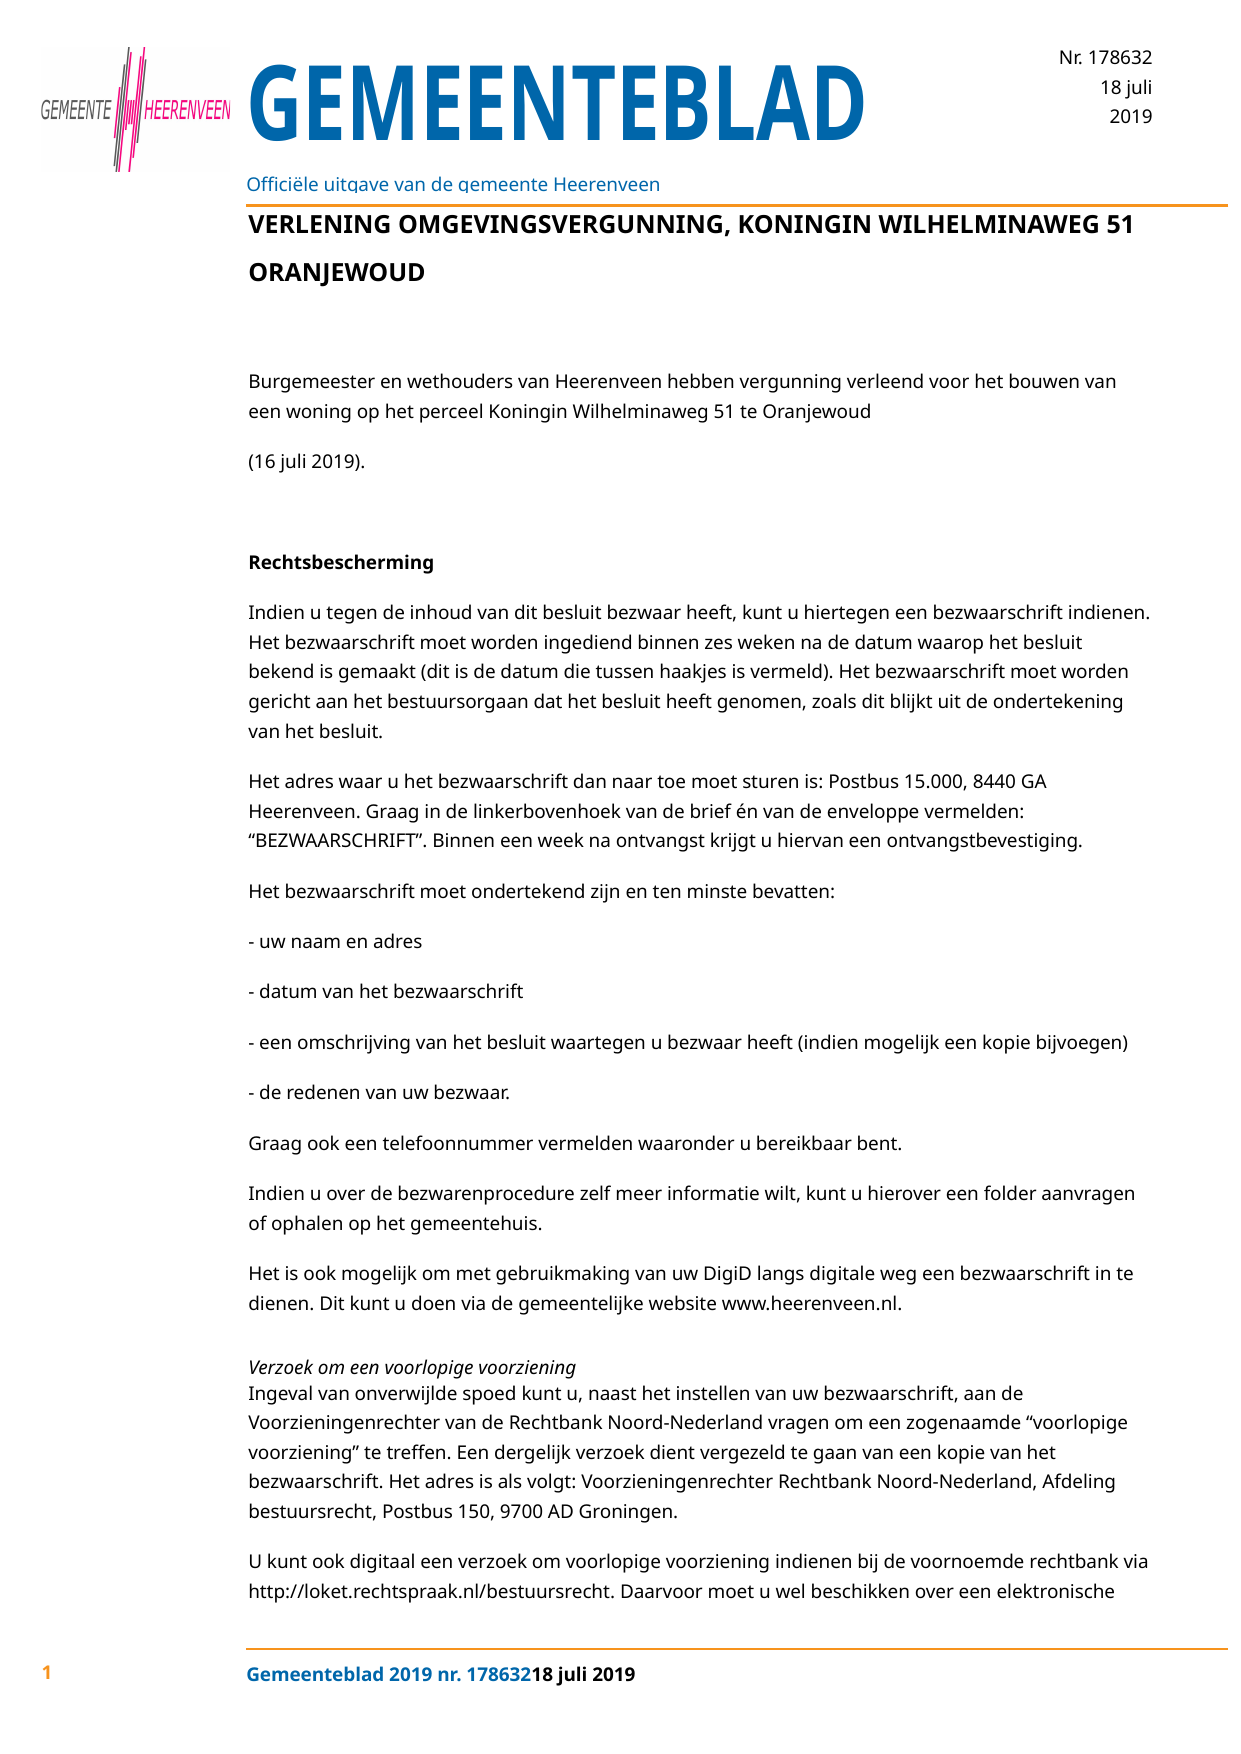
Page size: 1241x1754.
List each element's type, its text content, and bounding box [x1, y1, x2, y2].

text Verzoek om een voorlopige voorziening [248, 1354, 1152, 1380]
text - een omschrijving van het besluit waartegen u bezwaar heeft (indien mogelijk een kopie bijvoegen) [248, 1029, 1152, 1055]
text Burgemeester en wethouders van Heerenveen hebben vergunning verleend voor het bouwen van een woning op het perceel Koningin Wilhelminaweg 51 te Oranjewoud [248, 368, 1152, 424]
text VERLENING OMGEVINGSVERGUNNING, KONINGIN WILHELMINAWEG 51 ORANJEWOUD [248, 207, 1152, 288]
text - de redenen van uw bezwaar. [248, 1079, 1152, 1105]
text - uw naam en adres [248, 928, 1152, 954]
text Het is ook mogelijk om met gebruikmaking van uw DigiD langs digitale weg een bezwaarschrift in te dienen. Dit kunt u doen via de gemeentelijke website www.heerenveen.nl. [248, 1260, 1152, 1316]
text Het bezwaarschrift moet ondertekend zijn en ten minste bevatten: [248, 878, 1152, 904]
text - datum van het bezwaarschrift [248, 979, 1152, 1004]
text (16 juli 2019). [248, 448, 1152, 474]
text Ingeval van onverwijlde spoed kunt u, naast het instellen van uw bezwaarschrift, aan de Voorzieningenrechter van de Rechtbank Noord-Nederland vragen om een zogenaamde “voorlopige voorziening” te treffen. Een dergelijk verzoek dient vergezeld te gaan van een kopie van het bezwaarschrift. Het adres is als volgt: Voorzieningenrechter Rechtbank Noord-Nederland, Afdeling bestuursrecht, Postbus 150, 9700 AD Groningen. [248, 1380, 1152, 1524]
text Rechtsbescherming [248, 549, 1152, 575]
text Graag ook een telefoonnummer vermelden waaronder u bereikbaar bent. [248, 1130, 1152, 1156]
text Indien u over de bezwarenprocedure zelf meer informatie wilt, kunt u hierover een folder aanvragen of ophalen op het gemeentehuis. [248, 1180, 1152, 1236]
text Het adres waar u het bezwaarschrift dan naar toe moet sturen is: Postbus 15.000, 8440 GA Heerenveen. Graag in de linkerbovenhoek van de brief én van de enveloppe vermelden: “BEZWAARSCHRIFT”. Binnen een week na ontvangst krijgt u hiervan een ontvangstbevestiging. [248, 768, 1152, 853]
text U kunt ook digitaal een verzoek om voorlopige voorziening indienen bij de voornoemde rechtbank via http://loket.rechtspraak.nl/bestuursrecht. Daarvoor moet u wel beschikken over een elektronische [248, 1548, 1152, 1604]
text Indien u tegen de inhoud van dit besluit bezwaar heeft, kunt u hiertegen een bezwaarschrift indienen. Het bezwaarschrift moet worden ingediend binnen zes weken na de datum waarop het besluit bekend is gemaakt (dit is de datum die tussen haakjes is vermeld). Het bezwaarschrift moet worden gericht aan het bestuursorgaan dat het besluit heeft genomen, zoals dit blijkt uit de ondertekening van het besluit. [248, 599, 1152, 744]
picture [41, 47, 231, 172]
